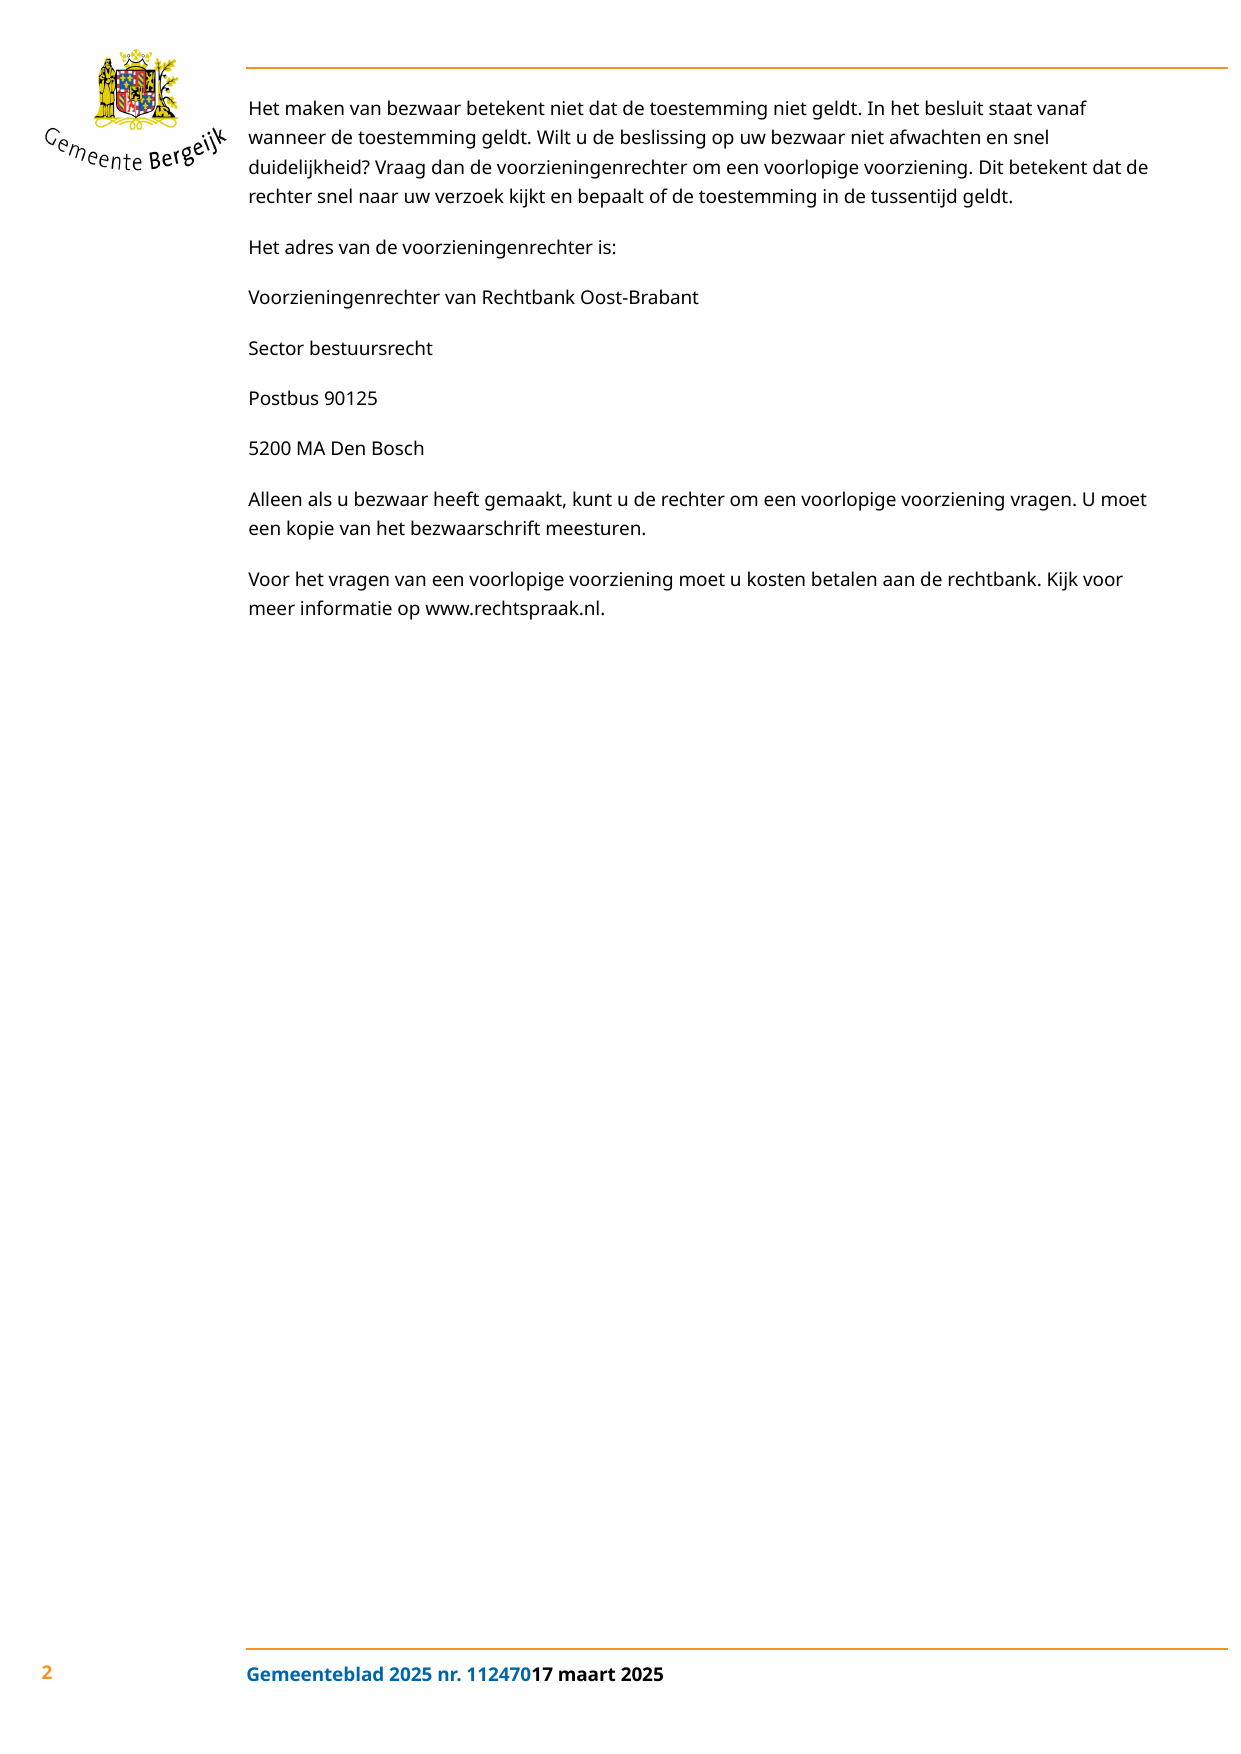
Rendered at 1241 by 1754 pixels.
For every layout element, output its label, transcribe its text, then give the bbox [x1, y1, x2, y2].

text Voorzieningenrechter van Rechtbank Oost-Brabant [248, 284, 1152, 310]
text Alleen als u bezwaar heeft gemaakt, kunt u de rechter om een voorlopige voorziening vragen. U moet een kopie van het bezwaarschrift meesturen. [248, 486, 1152, 541]
text Postbus 90125 [248, 385, 1152, 411]
text Sector bestuursrecht [248, 335, 1152, 361]
text Het maken van bezwaar betekent niet dat de toestemming niet geldt. In het besluit staat vanaf wanneer de toestemming geldt. Wilt u de beslissing op uw bezwaar niet afwachten en snel duidelijkheid? Vraag dan de voorzieningenrechter om een voorlopige voorziening. Dit betekent dat de rechter snel naar uw verzoek kijkt en bepaalt of de toestemming in de tussentijd geldt. [248, 95, 1152, 209]
text Voor het vragen van een voorlopige voorziening moet u kosten betalen aan de rechtbank. Kijk voor meer informatie op www.rechtspraak.nl. [248, 566, 1152, 621]
text Het adres van de voorzieningenrechter is: [248, 234, 1152, 260]
picture [41, 47, 231, 172]
text 5200 MA Den Bosch [248, 436, 1152, 461]
